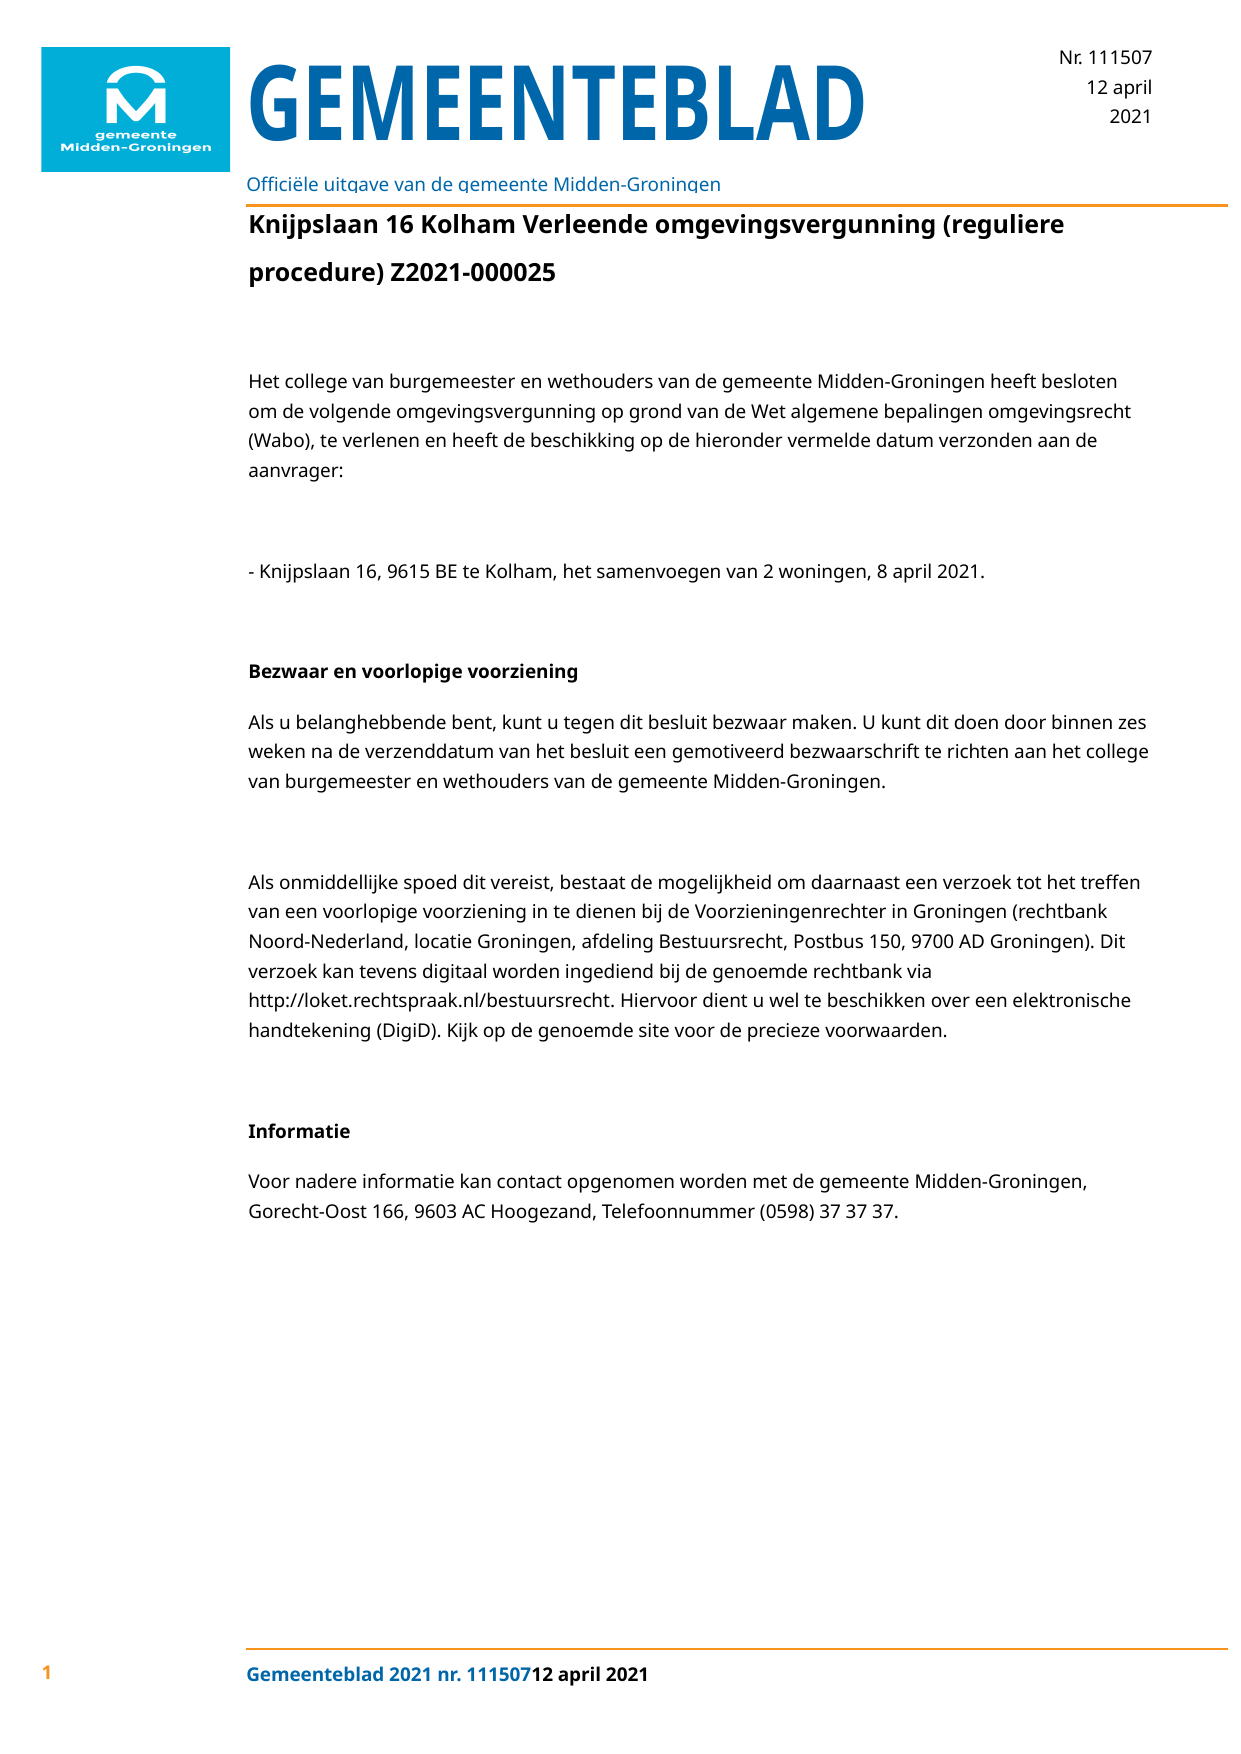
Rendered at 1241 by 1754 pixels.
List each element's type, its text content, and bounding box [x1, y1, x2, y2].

text Knijpslaan 16 Kolham Verleende omgevingsvergunning (reguliere procedure) Z2021-000025 [248, 207, 1152, 288]
text Bezwaar en voorlopige voorziening [248, 659, 1152, 684]
picture [184, 146, 190, 153]
text Als u belanghebbende bent, kunt u tegen dit besluit bezwaar maken. U kunt dit doen door binnen zes weken na de verzenddatum van het besluit een gemotiveerd bezwaarschrift te richten aan het college van burgemeester en wethouders van de gemeente Midden-Groningen. [248, 709, 1152, 794]
text Als onmiddellijke spoed dit vereist, bestaat de mogelijkheid om daarnaast een verzoek tot het treffen van een voorlopige voorziening in te dienen bij de Voorzieningenrechter in Groningen (rechtbank Noord-Nederland, locatie Groningen, afdeling Bestuursrecht, Postbus 150, 9700 AD Groningen). Dit verzoek kan tevens digitaal worden ingediend bij de genoemde rechtbank via http://loket.rechtspraak.nl/bestuursrecht. Hiervoor dient u wel te beschikken over een elektronische handtekening (DigiD). Kijk op de genoemde site voor de precieze voorwaarden. [248, 869, 1152, 1043]
text Het college van burgemeester en wethouders van de gemeente Midden-Groningen heeft besloten om de volgende omgevingsvergunning op grond van de Wet algemene bepalingen omgevingsrecht (Wabo), te verlenen en heeft de beschikking op de hieronder vermelde datum verzonden aan de aanvrager: [248, 368, 1152, 483]
picture [107, 89, 165, 122]
text Voor nadere informatie kan contact opgenomen worden met de gemeente Midden-Groningen, Gorecht-Oost 166, 9603 AC Hoogezand, Telefoonnummer (0598) 37 37 37. [248, 1168, 1152, 1224]
text - Knijpslaan 16, 9615 BE te Kolham, het samenvoegen van 2 woningen, 8 april 2021. [248, 558, 1152, 584]
text Informatie [248, 1118, 1152, 1144]
picture [108, 66, 164, 82]
